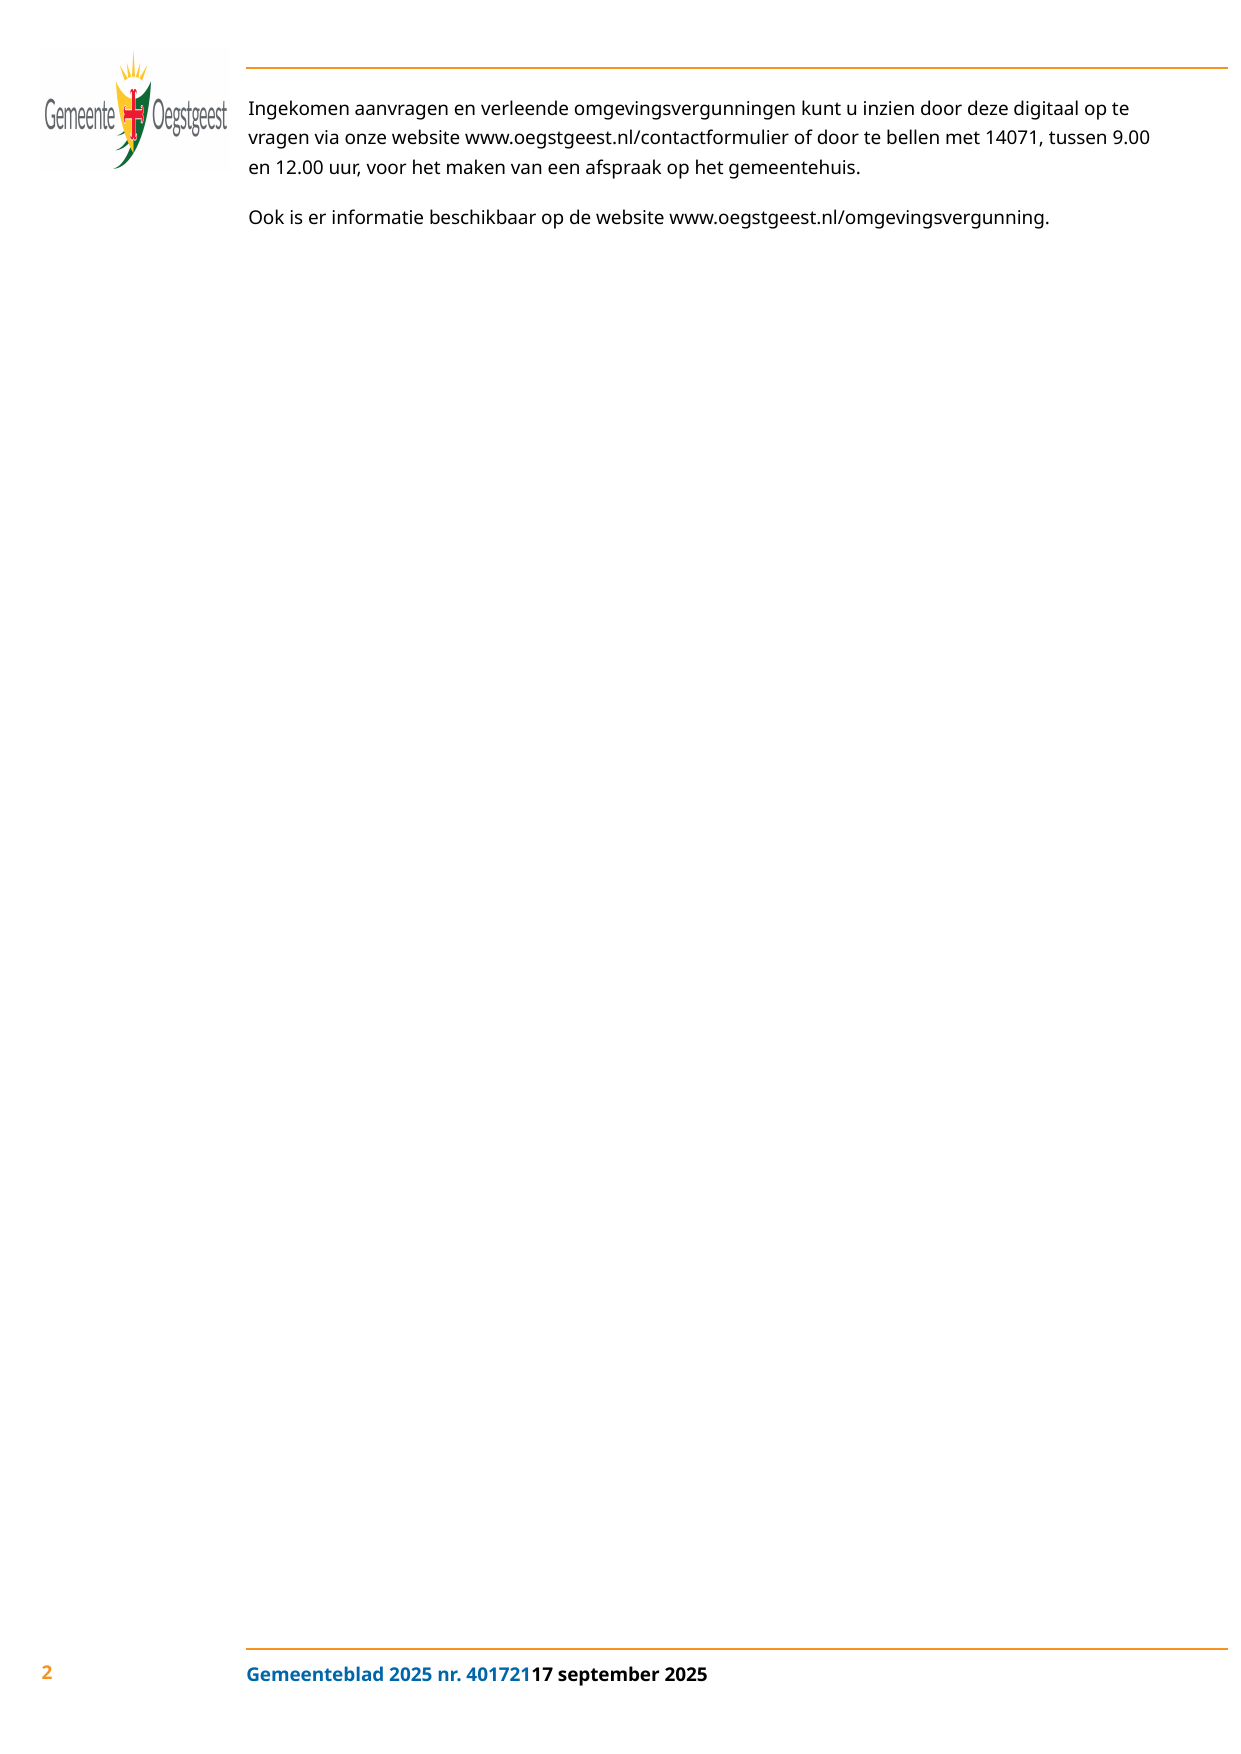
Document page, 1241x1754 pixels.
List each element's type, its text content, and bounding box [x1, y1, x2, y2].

picture [41, 47, 231, 172]
text Ingekomen aanvragen en verleende omgevingsvergunningen kunt u inzien door deze digitaal op te vragen via onze website www.oegstgeest.nl/contactformulier of door te bellen met 14071, tussen 9.00 en 12.00 uur, voor het maken van een afspraak op het gemeentehuis. [248, 95, 1152, 180]
text Ook is er informatie beschikbaar op de website www.oegstgeest.nl/omgevingsvergunning. [248, 204, 1152, 230]
